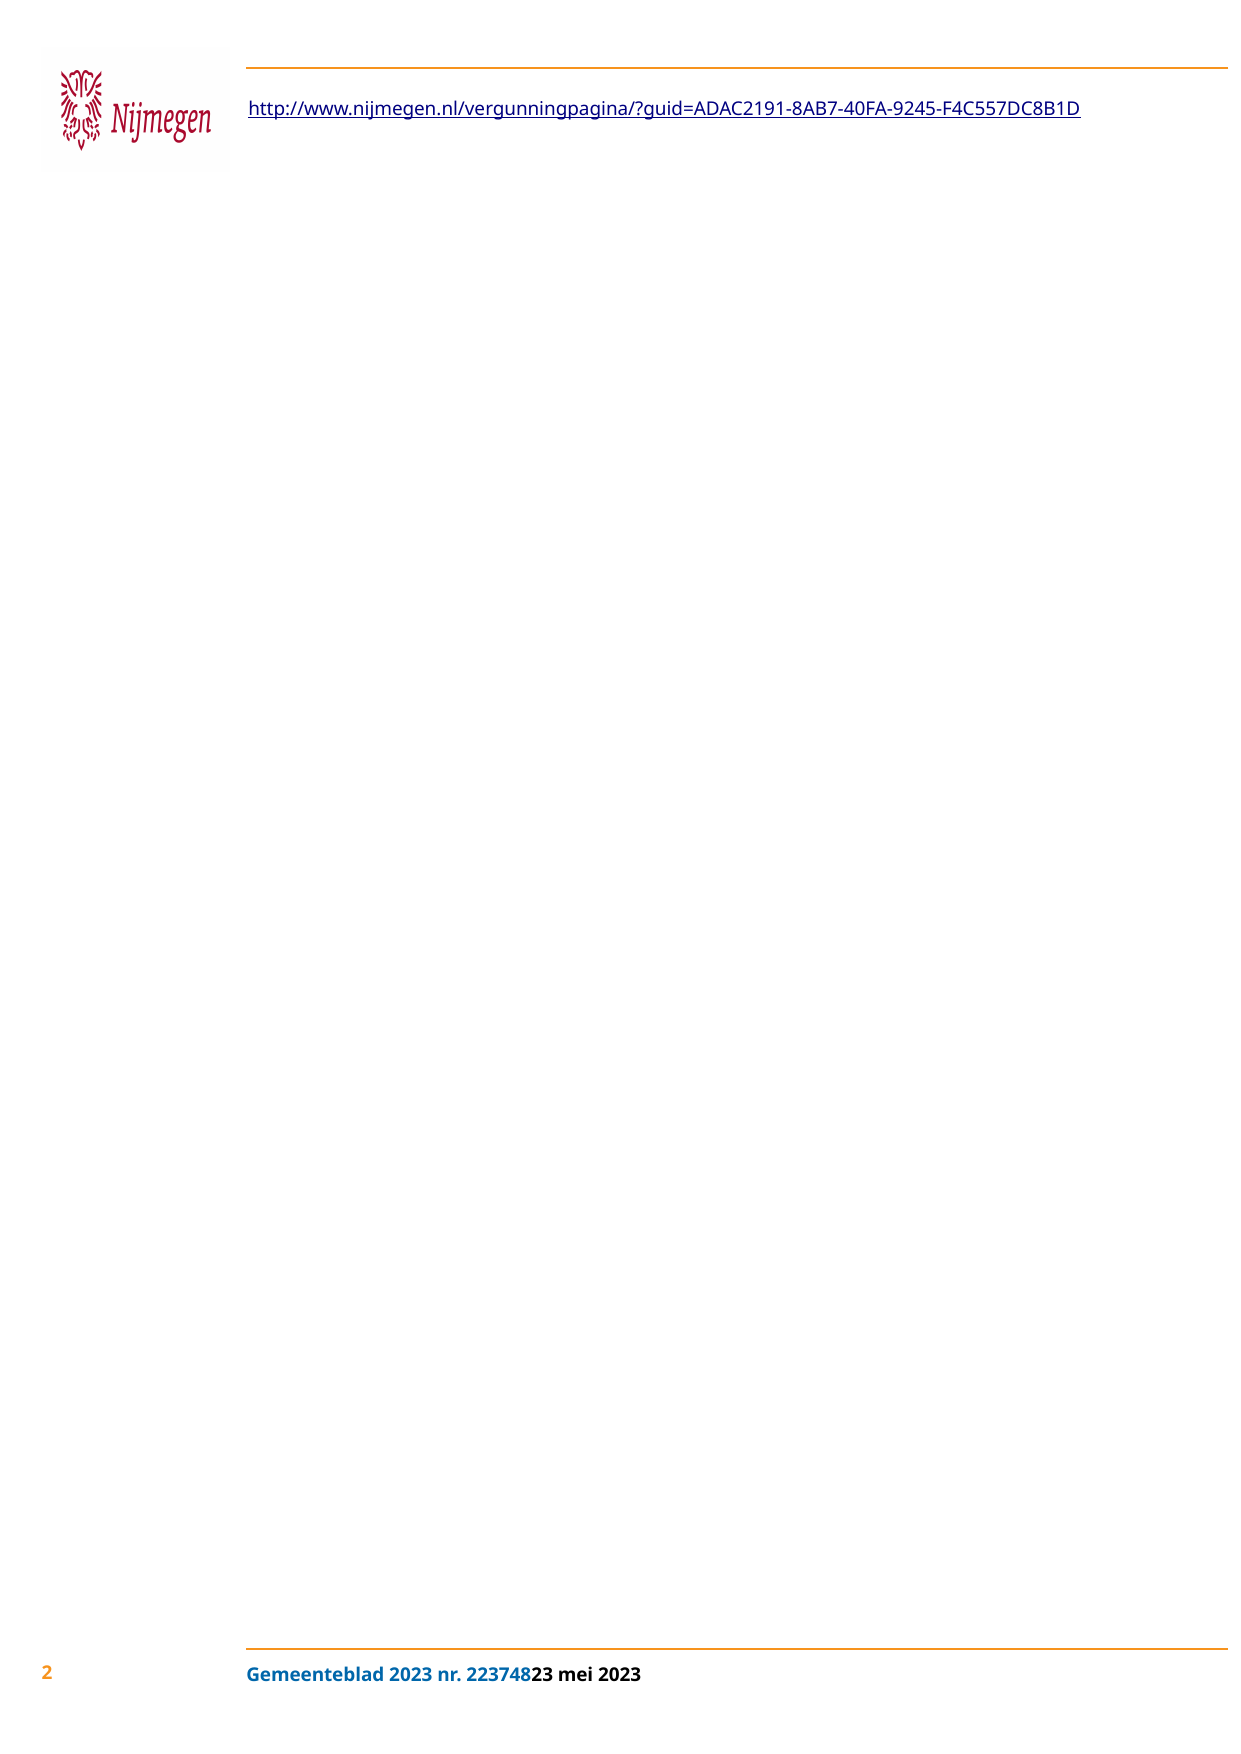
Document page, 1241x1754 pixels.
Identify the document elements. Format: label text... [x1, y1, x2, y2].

text http://www.nijmegen.nl/vergunningpagina/?guid=ADAC2191-8AB7-40FA-9245-F4C557DC8B1D [248, 95, 1152, 121]
picture [41, 47, 231, 172]
